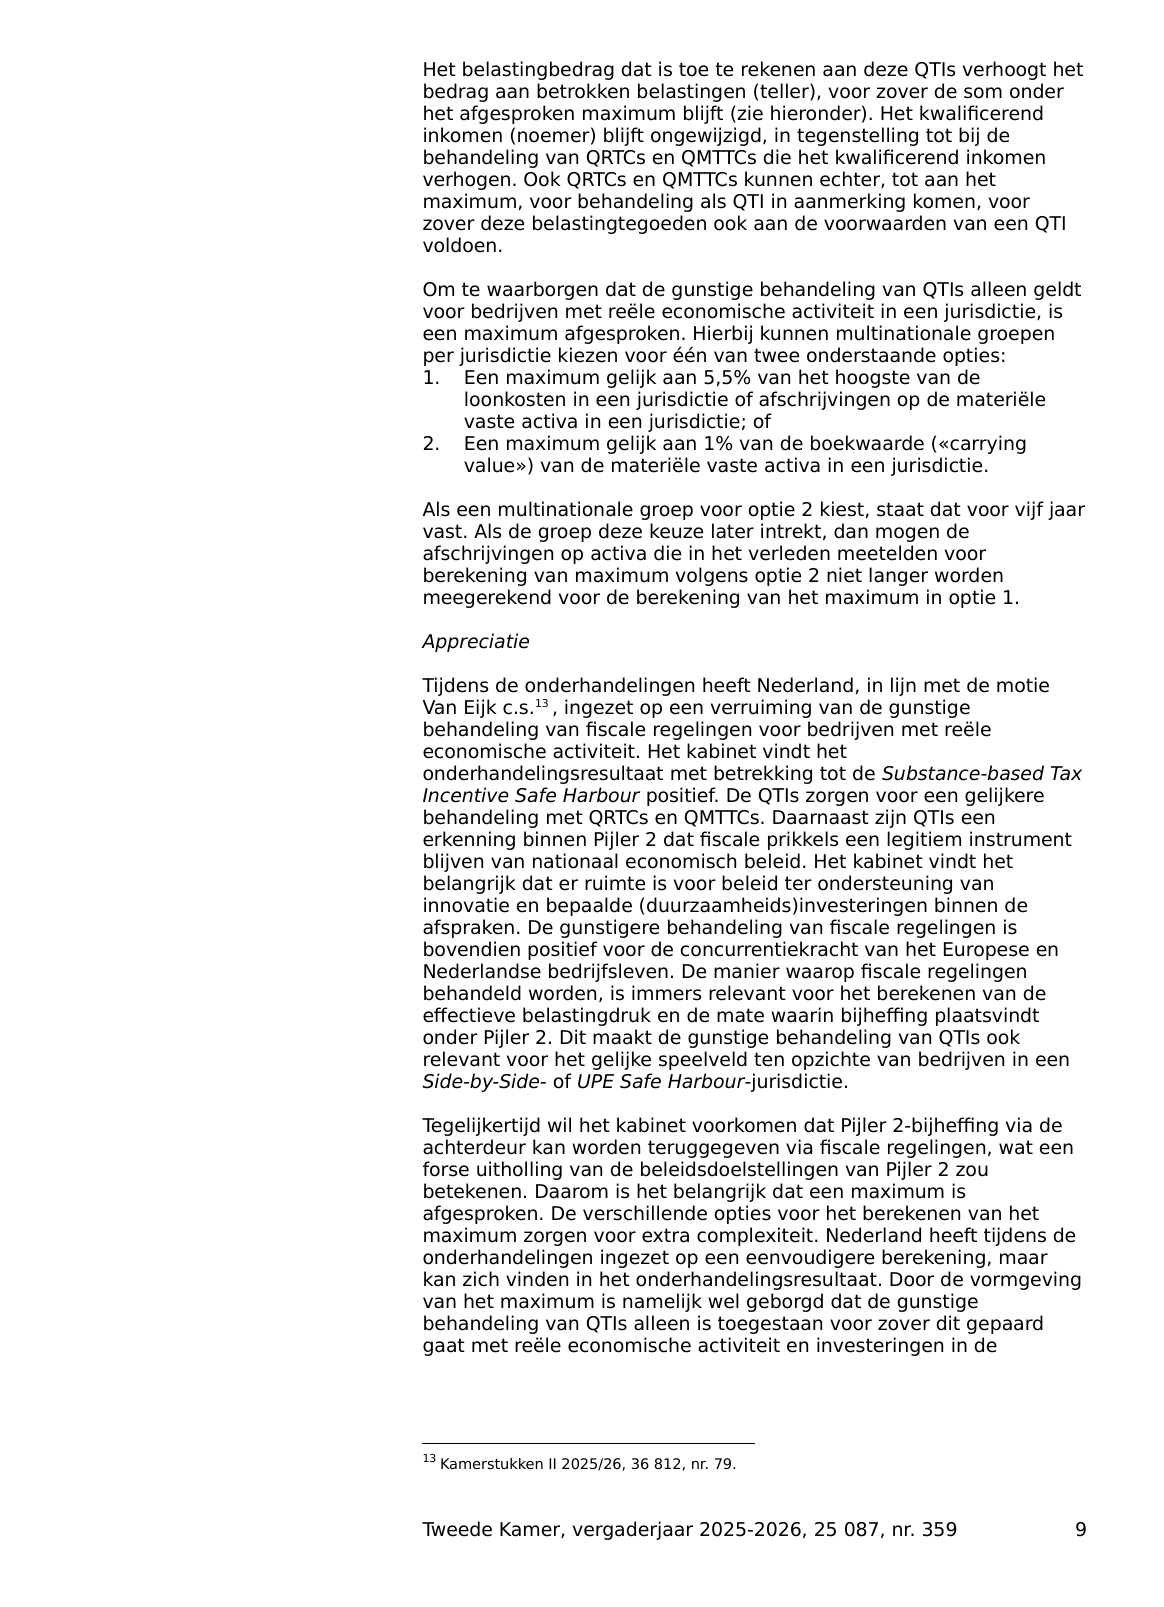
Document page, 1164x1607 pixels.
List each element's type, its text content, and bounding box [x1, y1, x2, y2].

text Tijdens de onderhandelingen heeft Nederland, in lijn met de motie Van Eijk c.s., ingezet op een verruiming van de gunstige behandeling van fiscale regelingen voor bedrijven met reële economische activiteit. Het kabinet vindt het onderhandelingsresultaat met betrekking tot de Substance-based Tax Incentive Safe Harbour positief. De QTIs zorgen voor een gelijkere behandeling met QRTCs en QMTTCs. Daarnaast zijn QTIs een erkenning binnen Pijler 2 dat fiscale prikkels een legitiem instrument blijven van nationaal economisch beleid. Het kabinet vindt het belangrijk dat er ruimte is voor beleid ter ondersteuning van innovatie en bepaalde (duurzaamheids)investeringen binnen de afspraken. De gunstigere behandeling van fiscale regelingen is bovendien positief voor de concurrentiekracht van het Europese en Nederlandse bedrijfsleven. De manier waarop fiscale regelingen behandeld worden, is immers relevant voor het berekenen van de effectieve belastingdruk en de mate waarin bijheffing plaatsvindt onder Pijler 2. Dit maakt de gunstige behandeling van QTIs ook relevant voor het gelijke speelveld ten opzichte van bedrijven in een Side-by-Side- of UPE Safe Harbour-jurisdictie. [422, 675, 1087, 1093]
text Om te waarborgen dat de gunstige behandeling van QTIs alleen geldt voor bedrijven met reële economische activiteit in een jurisdictie, is een maximum afgesproken. Hierbij kunnen multinationale groepen per jurisdictie kiezen voor één van twee onderstaande opties: [422, 279, 1087, 367]
text Het belastingbedrag dat is toe te rekenen aan deze QTIs verhoogt het bedrag aan betrokken belastingen (teller), voor zover de som onder het afgesproken maximum blijft (zie hieronder). Het kwalificerend inkomen (noemer) blijft ongewijzigd, in tegenstelling tot bij de behandeling van QRTCs en QMTTCs die het kwalificerend inkomen verhogen. Ook QRTCs en QMTTCs kunnen echter, tot aan het maximum, voor behandeling als QTI in aanmerking komen, voor zover deze belastingtegoeden ook aan de voorwaarden van een QTI voldoen. [422, 59, 1087, 257]
text 1. Een maximum gelijk aan 5,5% van het hoogste van de loonkosten in een jurisdictie of afschrijvingen op de materiële vaste activa in een jurisdictie; of [422, 367, 1087, 433]
text Tegelijkertijd wil het kabinet voorkomen dat Pijler 2-bijheffing via de achterdeur kan worden teruggegeven via fiscale regelingen, wat een forse uitholling van de beleidsdoelstellingen van Pijler 2 zou betekenen. Daarom is het belangrijk dat een maximum is afgesproken. De verschillende opties voor het berekenen van het maximum zorgen voor extra complexiteit. Nederland heeft tijdens de onderhandelingen ingezet op een eenvoudigere berekening, maar kan zich vinden in het onderhandelingsresultaat. Door de vormgeving van het maximum is namelijk wel geborgd dat de gunstige behandeling van QTIs alleen is toegestaan voor zover dit gepaard gaat met reële economische activiteit en investeringen in de [422, 1115, 1087, 1357]
text 2. Een maximum gelijk aan 1% van de boekwaarde («carrying value») van de materiële vaste activa in een jurisdictie. [422, 433, 1087, 477]
text Als een multinationale groep voor optie 2 kiest, staat dat voor vijf jaar vast. Als de groep deze keuze later intrekt, dan mogen de afschrijvingen op activa die in het verleden meetelden voor berekening van maximum volgens optie 2 niet langer worden meegerekend voor de berekening van het maximum in optie 1. [422, 499, 1087, 609]
text Kamerstukken II 2025/26, 36 812, nr. 79. [422, 1452, 1087, 1474]
subtitle Appreciatie [422, 631, 1087, 653]
